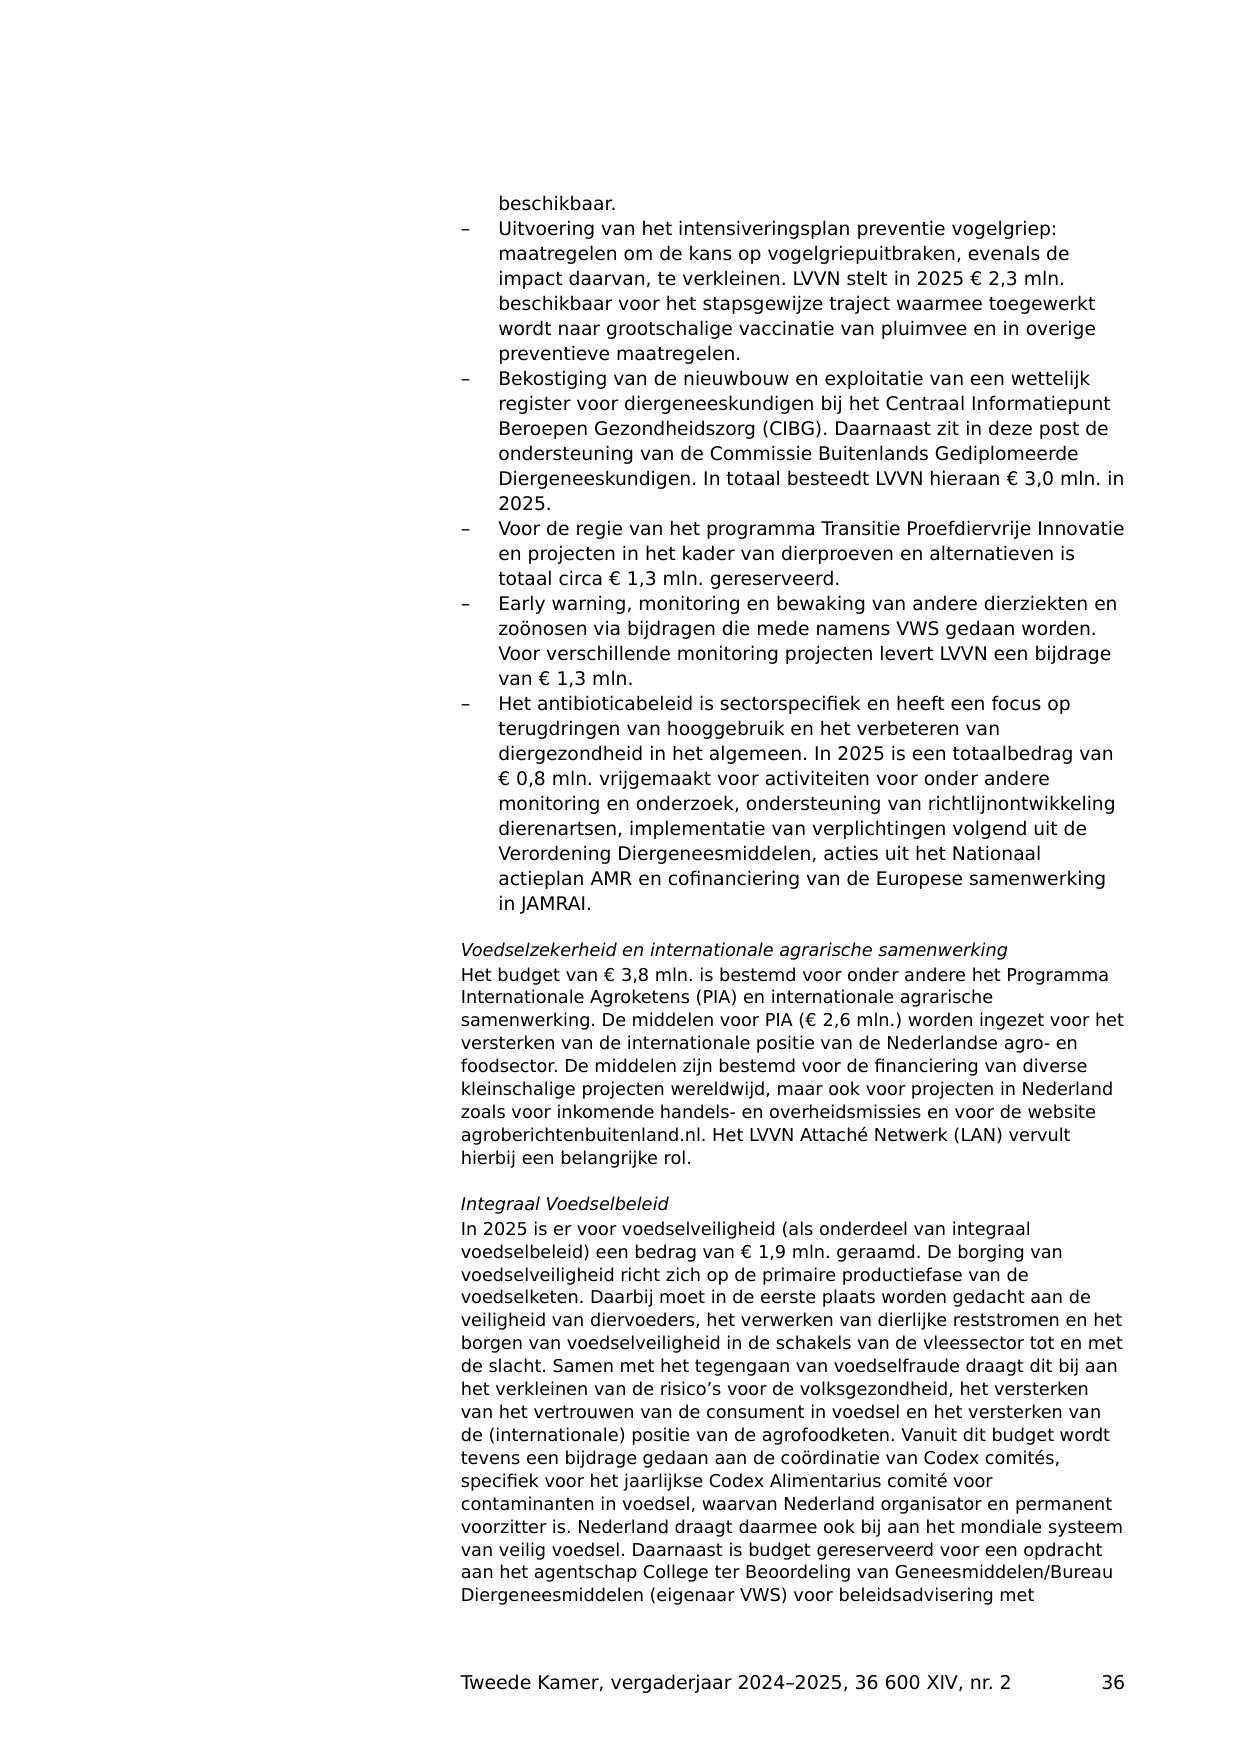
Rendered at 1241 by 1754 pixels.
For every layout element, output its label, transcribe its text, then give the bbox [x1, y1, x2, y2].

list Uitvoering van het intensiveringsplan preventie vogelgriep: maatregelen om de kans op vogelgriepuitbraken, evenals de impact daarvan, te verkleinen. LVVN stelt in 2025 € 2,3 mln. beschikbaar voor het stapsgewijze traject waarmee toegewerkt wordt naar grootschalige vaccinatie van pluimvee en in overige preventieve maatregelen. [461, 216, 1125, 366]
list Bekostiging van de nieuwbouw en exploitatie van een wettelĳk register voor diergeneeskundigen bĳ het Centraal Informatiepunt Beroepen Gezondheidszorg (CIBG). Daarnaast zit in deze post de ondersteuning van de Commissie Buitenlands Gediplomeerde Diergeneeskundigen. In totaal besteedt LVVN hieraan € 3,0 mln. in 2025. [461, 366, 1125, 516]
list Het antibioticabeleid is sectorspecifiek en heeft een focus op terugdringen van hooggebruik en het verbeteren van diergezondheid in het algemeen. In 2025 is een totaalbedrag van € 0,8 mln. vrĳgemaakt voor activiteiten voor onder andere monitoring en onderzoek, ondersteuning van richtlĳnontwikkeling dierenartsen, implementatie van verplichtingen volgend uit de Verordening Diergeneesmiddelen, acties uit het Nationaal actieplan AMR en cofinanciering van de Europese samenwerking in JAMRAI. [461, 691, 1125, 916]
text Het budget van € 3,8 mln. is bestemd voor onder andere het Programma Internationale Agroketens (PIA) en internationale agrarische samenwerking. De middelen voor PIA (€ 2,6 mln.) worden ingezet voor het versterken van de internationale positie van de Nederlandse agro- en foodsector. De middelen zijn bestemd voor de financiering van diverse kleinschalige projecten wereldwijd, maar ook voor projecten in Nederland zoals voor inkomende handels- en overheidsmissies en voor de website agroberichtenbuitenland.nl. Het LVVN Attaché Netwerk (LAN) vervult hierbij een belangrijke rol. [461, 963, 1125, 1169]
text Voedselzekerheid en internationale agrarische samenwerking [461, 938, 1125, 961]
list Early warning, monitoring en bewaking van andere dierziekten en zoönosen via bĳdragen die mede namens VWS gedaan worden. Voor verschillende monitoring projecten levert LVVN een bijdrage van € 1,3 mln. [461, 591, 1125, 691]
list Voor de regie van het programma Transitie Proefdiervrĳe Innovatie en projecten in het kader van dierproeven en alternatieven is totaal circa € 1,3 mln. gereserveerd. [461, 516, 1125, 591]
list beschikbaar. [461, 191, 1125, 216]
text In 2025 is er voor voedselveiligheid (als onderdeel van integraal voedselbeleid) een bedrag van € 1,9 mln. geraamd. De borging van voedselveiligheid richt zich op de primaire productiefase van de voedselketen. Daarbij moet in de eerste plaats worden gedacht aan de veiligheid van diervoeders, het verwerken van dierlijke reststromen en het borgen van voedselveiligheid in de schakels van de vleessector tot en met de slacht. Samen met het tegengaan van voedselfraude draagt dit bij aan het verkleinen van de risico’s voor de volksgezondheid, het versterken van het vertrouwen van de consument in voedsel en het versterken van de (internationale) positie van de agrofoodketen. Vanuit dit budget wordt tevens een bijdrage gedaan aan de coördinatie van Codex comités, specifiek voor het jaarlijkse Codex Alimentarius comité voor contaminanten in voedsel, waarvan Nederland organisator en permanent voorzitter is. Nederland draagt daarmee ook bij aan het mondiale systeem van veilig voedsel. Daarnaast is budget gereserveerd voor een opdracht aan het agentschap College ter Beoordeling van Geneesmiddelen/Bureau Diergeneesmiddelen (eigenaar VWS) voor beleidsadvisering met [461, 1217, 1125, 1606]
text Integraal Voedselbeleid [461, 1192, 1125, 1215]
